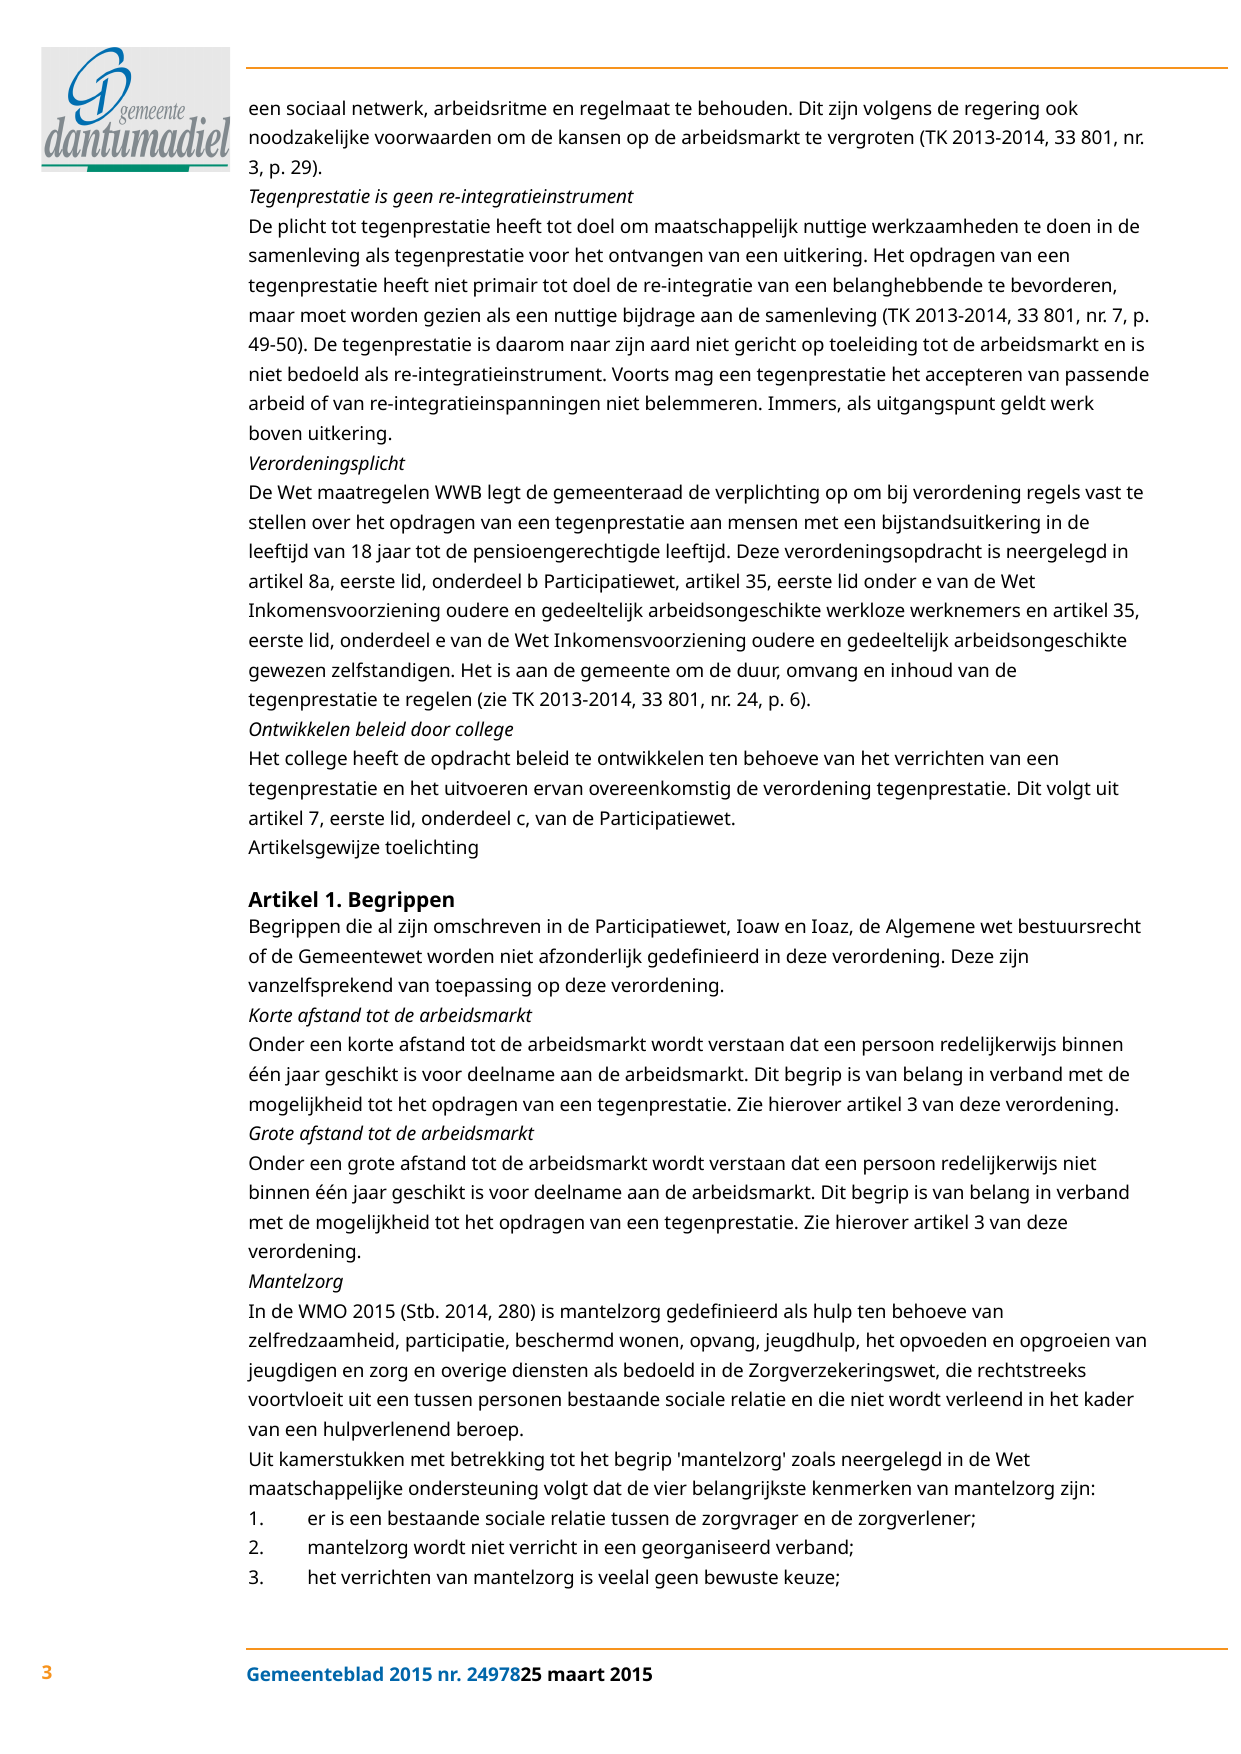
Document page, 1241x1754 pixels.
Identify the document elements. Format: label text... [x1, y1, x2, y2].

list mantelzorg wordt niet verricht in een georganiseerd verband; [248, 1534, 1152, 1560]
text Onder een grote afstand tot de arbeidsmarkt wordt verstaan dat een persoon redelijkerwijs niet binnen één jaar geschikt is voor deelname aan de arbeidsmarkt. Dit begrip is van belang in verband met de mogelijkheid tot het opdragen van een tegenprestatie. Zie hierover artikel 3 van deze verordening. [248, 1150, 1152, 1264]
text een sociaal netwerk, arbeidsritme en regelmaat te behouden. Dit zijn volgens de regering ook noodzakelijke voorwaarden om de kansen op de arbeidsmarkt te vergroten (TK 2013-2014, 33 801, nr. 3, p. 29). [248, 95, 1152, 180]
text Artikel 1. Begrippen [248, 885, 1152, 913]
text Artikelsgewijze toelichting [248, 834, 1152, 860]
text Uit kamerstukken met betrekking tot het begrip 'mantelzorg' zoals neergelegd in de Wet maatschappelijke ondersteuning volgt dat de vier belangrijkste kenmerken van mantelzorg zijn: [248, 1446, 1152, 1501]
text Ontwikkelen beleid door college [248, 716, 1152, 742]
text Mantelzorg [248, 1268, 1152, 1294]
text De plicht tot tegenprestatie heeft tot doel om maatschappelijk nuttige werkzaamheden te doen in de samenleving als tegenprestatie voor het ontvangen van een uitkering. Het opdragen van een tegenprestatie heeft niet primair tot doel de re-integratie van een belanghebbende te bevorderen, maar moet worden gezien als een nuttige bijdrage aan de samenleving (TK 2013-2014, 33 801, nr. 7, p. 49-50). De tegenprestatie is daarom naar zijn aard niet gericht op toeleiding tot de arbeidsmarkt en is niet bedoeld als re-integratieinstrument. Voorts mag een tegenprestatie het accepteren van passende arbeid of van re-integratieinspanningen niet belemmeren. Immers, als uitgangspunt geldt werk boven uitkering. [248, 213, 1152, 446]
text In de WMO 2015 (Stb. 2014, 280) is mantelzorg gedefinieerd als hulp ten behoeve van zelfredzaamheid, participatie, beschermd wonen, opvang, jeugdhulp, het opvoeden en opgroeien van jeugdigen en zorg en overige diensten als bedoeld in de Zorgverzekeringswet, die rechtstreeks voortvloeit uit een tussen personen bestaande sociale relatie en die niet wordt verleend in het kader van een hulpverlenend beroep. [248, 1298, 1152, 1442]
text Korte afstand tot de arbeidsmarkt [248, 1002, 1152, 1028]
text Begrippen die al zijn omschreven in de Participatiewet, Ioaw en Ioaz, de Algemene wet bestuursrecht of de Gemeentewet worden niet afzonderlijk gedefinieerd in deze verordening. Deze zijn vanzelfsprekend van toepassing op deze verordening. [248, 913, 1152, 998]
text Het college heeft de opdracht beleid te ontwikkelen ten behoeve van het verrichten van een tegenprestatie en het uitvoeren ervan overeenkomstig de verordening tegenprestatie. Dit volgt uit artikel 7, eerste lid, onderdeel c, van de Participatiewet. [248, 746, 1152, 831]
text De Wet maatregelen WWB legt de gemeenteraad de verplichting op om bij verordening regels vast te stellen over het opdragen van een tegenprestatie aan mensen met een bijstandsuitkering in de leeftijd van 18 jaar tot de pensioengerechtigde leeftijd. Deze verordeningsopdracht is neergelegd in artikel 8a, eerste lid, onderdeel b Participatiewet, artikel 35, eerste lid onder e van de Wet Inkomensvoorziening oudere en gedeeltelijk arbeidsongeschikte werkloze werknemers en artikel 35, eerste lid, onderdeel e van de Wet Inkomensvoorziening oudere en gedeeltelijk arbeidsongeschikte gewezen zelfstandigen. Het is aan de gemeente om de duur, omvang en inhoud van de tegenprestatie te regelen (zie TK 2013-2014, 33 801, nr. 24, p. 6). [248, 479, 1152, 712]
text Grote afstand tot de arbeidsmarkt [248, 1120, 1152, 1146]
picture [41, 47, 231, 172]
text Onder een korte afstand tot de arbeidsmarkt wordt verstaan dat een persoon redelijkerwijs binnen één jaar geschikt is voor deelname aan de arbeidsmarkt. Dit begrip is van belang in verband met de mogelijkheid tot het opdragen van een tegenprestatie. Zie hierover artikel 3 van deze verordening. [248, 1032, 1152, 1116]
text Tegenprestatie is geen re-integratieinstrument [248, 183, 1152, 209]
text Verordeningsplicht [248, 450, 1152, 476]
list er is een bestaande sociale relatie tussen de zorgvrager en de zorgverlener; [248, 1505, 1152, 1531]
list het verrichten van mantelzorg is veelal geen bewuste keuze; [248, 1564, 1152, 1590]
